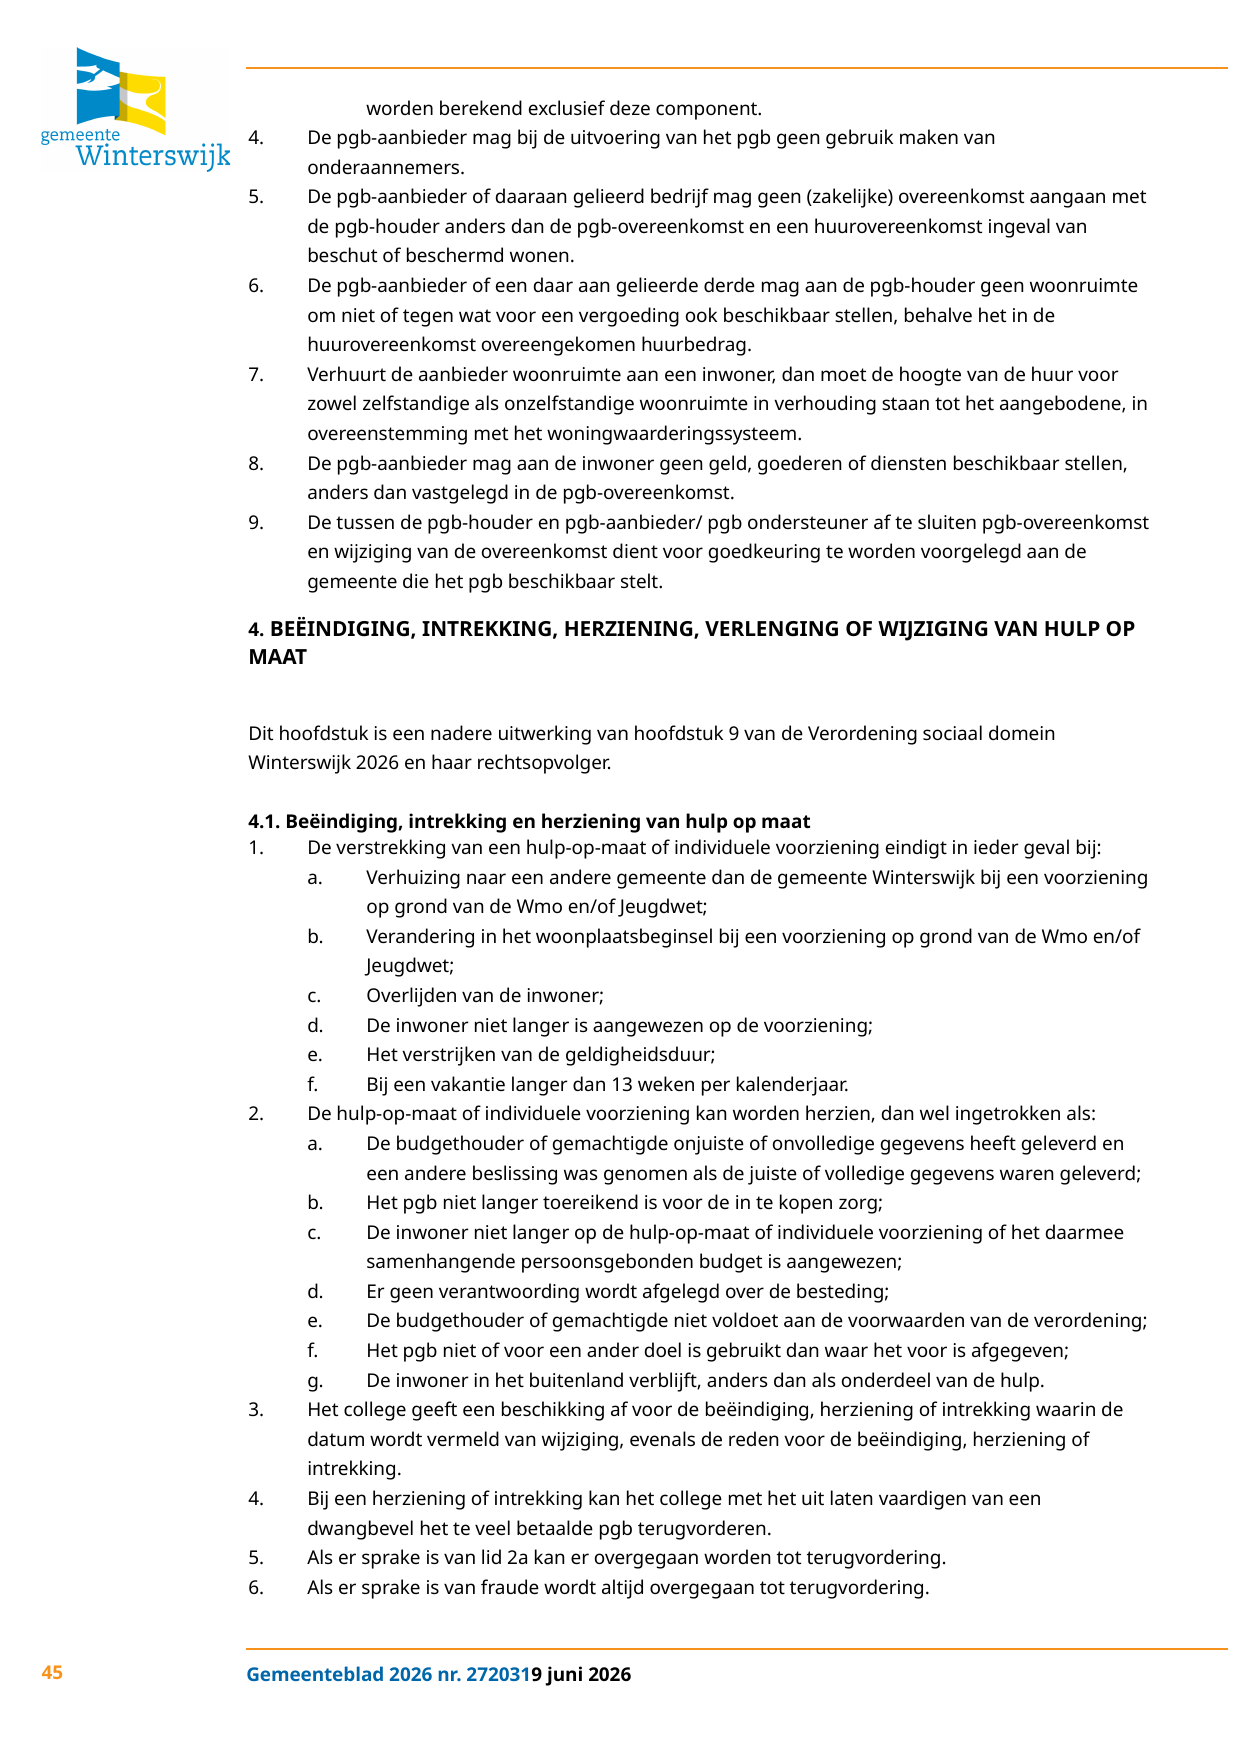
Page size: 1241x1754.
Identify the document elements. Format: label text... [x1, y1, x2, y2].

list Verandering in het woonplaatsbeginsel bij een voorziening op grond van de Wmo en/of Jeugdwet; [307, 923, 1152, 978]
list De budgethouder of gemachtigde niet voldoet aan de voorwaarden van de verordening; [307, 1308, 1152, 1333]
list De budgethouder of gemachtigde onjuiste of onvolledige gegevens heeft geleverd en een andere beslissing was genomen als de juiste of volledige gegevens waren geleverd; [307, 1130, 1152, 1186]
list De pgb-aanbieder of daaraan gelieerd bedrijf mag geen (zakelijke) overeenkomst aangaan met de pgb-houder anders dan de pgb-overeenkomst en een huurovereenkomst ingeval van beschut of beschermd wonen. [248, 183, 1152, 268]
list Het verstrijken van de geldigheidsduur; [307, 1041, 1152, 1067]
list Het pgb niet langer toereikend is voor de in te kopen zorg; [307, 1189, 1152, 1215]
text Dit hoofdstuk is een nadere uitwerking van hoofdstuk 9 van de Verordening sociaal domein Winterswijk 2026 en haar rechtsopvolger. [248, 720, 1152, 775]
list Het college geeft een beschikking af voor de beëindiging, herziening of intrekking waarin de datum wordt vermeld van wijziging, evenals de reden voor de beëindiging, herziening of intrekking. [248, 1396, 1152, 1481]
list De inwoner niet langer op de hulp-op-maat of individuele voorziening of het daarmee samenhangende persoonsgebonden budget is aangewezen; [307, 1219, 1152, 1274]
list De verstrekking van een hulp-op-maat of individuele voorziening eindigt in ieder geval bij: [248, 834, 1152, 860]
list Er geen verantwoording wordt afgelegd over de besteding; [307, 1278, 1152, 1304]
list Als er sprake is van lid 2a kan er overgegaan worden tot terugvordering. [248, 1544, 1152, 1570]
text 4. BEËINDIGING, INTREKKING, HERZIENING, VERLENGING OF WIJZIGING VAN HULP OP MAAT [248, 614, 1152, 671]
list Als er sprake is van fraude wordt altijd overgegaan tot terugvordering. [248, 1574, 1152, 1600]
list De hulp-op-maat of individuele voorziening kan worden herzien, dan wel ingetrokken als: [248, 1101, 1152, 1126]
picture [41, 47, 231, 172]
list Overlijden van de inwoner; [307, 982, 1152, 1008]
list De pgb-aanbieder of een daar aan gelieerde derde mag aan de pgb-houder geen woonruimte om niet of tegen wat voor een vergoeding ook beschikbaar stellen, behalve het in de huurovereenkomst overeengekomen huurbedrag. [248, 272, 1152, 357]
list Bij een herziening of intrekking kan het college met het uit laten vaardigen van een dwangbevel het te veel betaalde pgb terugvorderen. [248, 1485, 1152, 1541]
list De inwoner niet langer is aangewezen op de voorziening; [307, 1012, 1152, 1038]
list De inwoner in het buitenland verblijft, anders dan als onderdeel van de hulp. [307, 1367, 1152, 1393]
list worden berekend exclusief deze component. [307, 95, 1152, 121]
list Het pgb niet of voor een ander doel is gebruikt dan waar het voor is afgegeven; [307, 1337, 1152, 1363]
list De pgb-aanbieder mag aan de inwoner geen geld, goederen of diensten beschikbaar stellen, anders dan vastgelegd in de pgb-overeenkomst. [248, 450, 1152, 505]
list Verhuizing naar een andere gemeente dan de gemeente Winterswijk bij een voorziening op grond van de Wmo en/of Jeugdwet; [307, 864, 1152, 919]
list Verhuurt de aanbieder woonruimte aan een inwoner, dan moet de hoogte van de huur voor zowel zelfstandige als onzelfstandige woonruimte in verhouding staan tot het aangebodene, in overeenstemming met het woningwaarderingssysteem. [248, 361, 1152, 446]
list De tussen de pgb-houder en pgb-aanbieder/ pgb ondersteuner af te sluiten pgb-overeenkomst en wijziging van de overeenkomst dient voor goedkeuring te worden voorgelegd aan de gemeente die het pgb beschikbaar stelt. [248, 509, 1152, 594]
picture [225, 153, 231, 162]
list De pgb-aanbieder mag bij de uitvoering van het pgb geen gebruik maken van onderaannemers. [248, 124, 1152, 180]
text 4.1. Beëindiging, intrekking en herziening van hulp op maat [248, 809, 1152, 834]
list Bij een vakantie langer dan 13 weken per kalenderjaar. [307, 1071, 1152, 1097]
